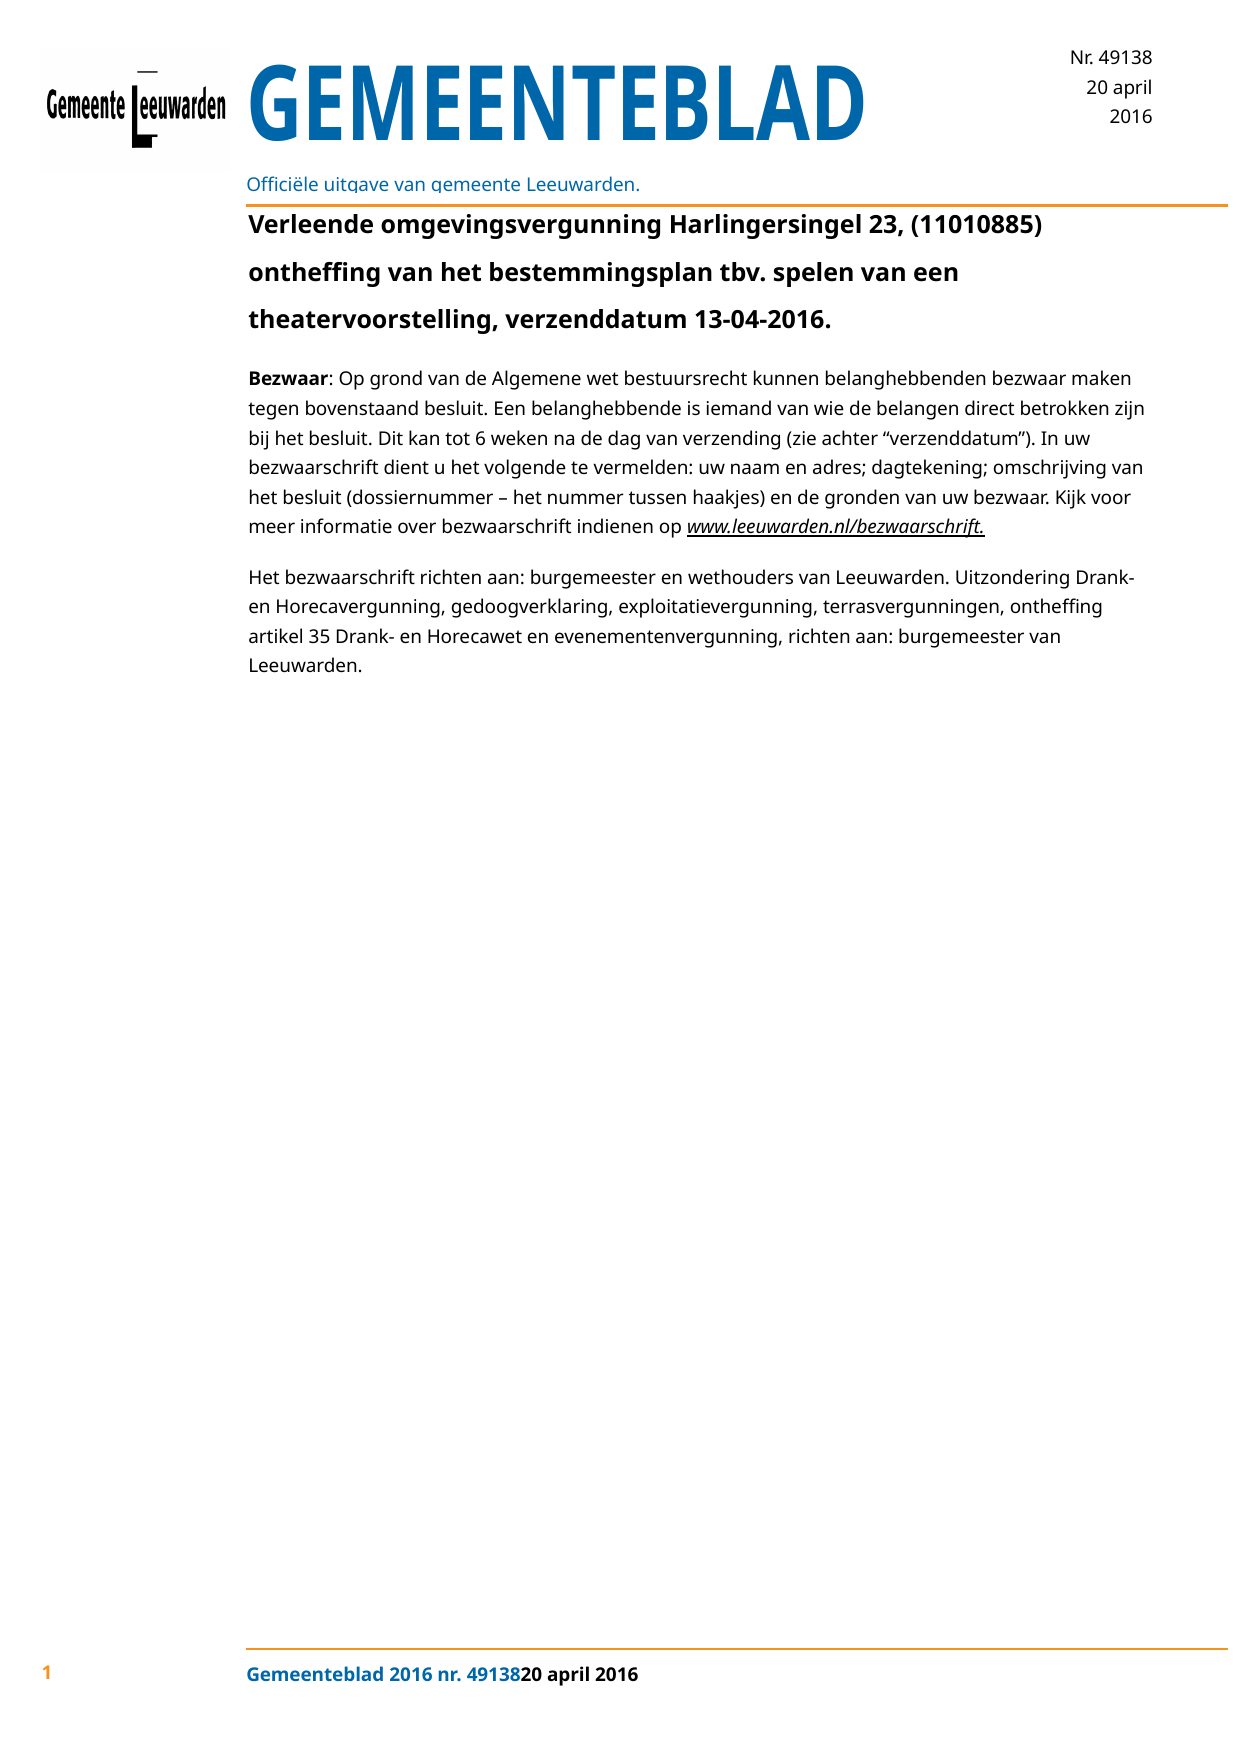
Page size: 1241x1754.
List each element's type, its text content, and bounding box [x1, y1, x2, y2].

text Verleende omgevingsvergunning Harlingersingel 23, (11010885) ontheffing van het bestemmingsplan tbv. spelen van een theatervoorstelling, verzenddatum 13-04-2016. [248, 207, 1152, 336]
picture [41, 47, 231, 172]
text Het bezwaarschrift richten aan: burgemeester en wethouders van Leeuwarden. Uitzondering Drank- en Horecavergunning, gedoogverklaring, exploitatievergunning, terrasvergunningen, ontheffing artikel 35 Drank- en Horecawet en evenementenvergunning, richten aan: burgemeester van Leeuwarden. [248, 564, 1152, 678]
text Bezwaar: Op grond van de Algemene wet bestuursrecht kunnen belanghebbenden bezwaar maken tegen bovenstaand besluit. Een belanghebbende is iemand van wie de belangen direct betrokken zijn bij het besluit. Dit kan tot 6 weken na de dag van verzending (zie achter “verzenddatum”). In uw bezwaarschrift dient u het volgende te vermelden: uw naam en adres; dagtekening; omschrijving van het besluit (dossiernummer – het nummer tussen haakjes) en de gronden van uw bezwaar. Kijk voor meer informatie over bezwaarschrift indienen op www.leeuwarden.nl/bezwaarschrift. [248, 366, 1152, 539]
